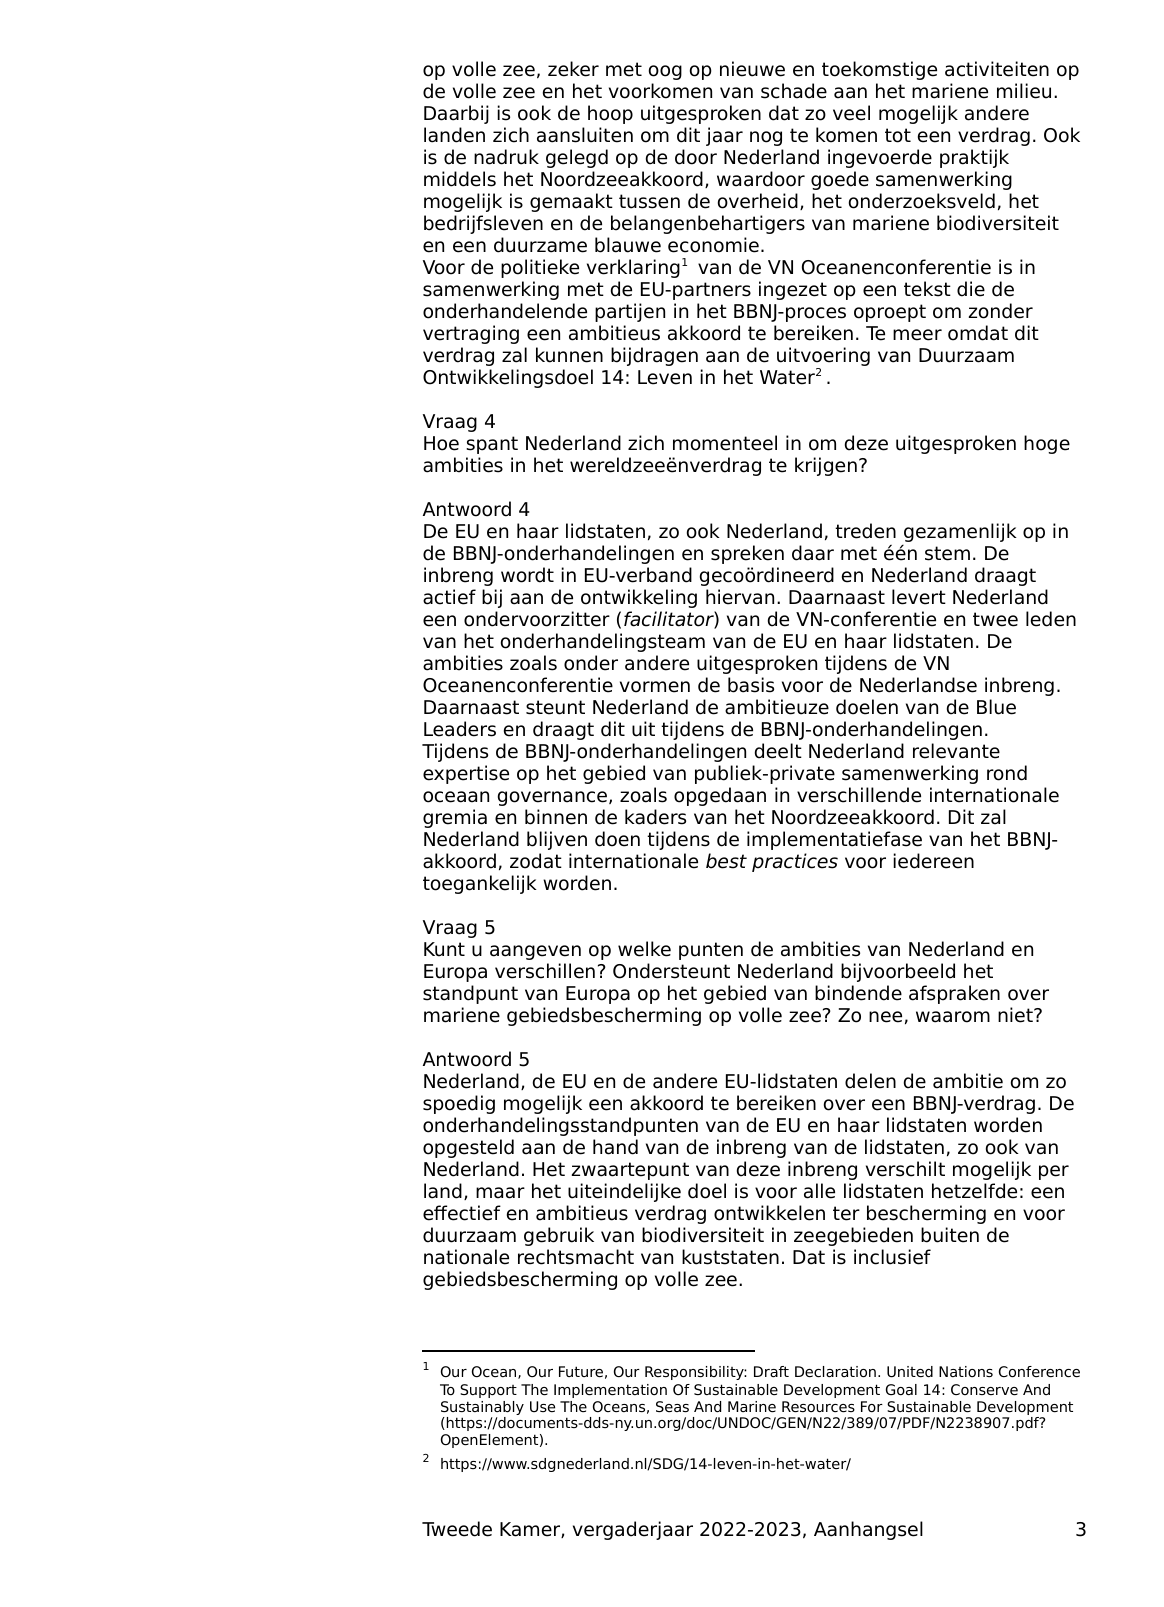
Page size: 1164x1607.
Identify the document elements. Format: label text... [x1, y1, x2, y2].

text Nederland, de EU en de andere EU-lidstaten delen de ambitie om zo spoedig mogelijk een akkoord te bereiken over een BBNJ-verdrag. De onderhandelingsstandpunten van de EU en haar lidstaten worden opgesteld aan de hand van de inbreng van de lidstaten, zo ook van Nederland. Het zwaartepunt van deze inbreng verschilt mogelijk per land, maar het uiteindelijke doel is voor alle lidstaten hetzelfde: een effectief en ambitieus verdrag ontwikkelen ter bescherming en voor duurzaam gebruik van biodiversiteit in zeegebieden buiten de nationale rechtsmacht van kuststaten. Dat is inclusief gebiedsbescherming op volle zee. [422, 1071, 1087, 1291]
text op volle zee, zeker met oog op nieuwe en toekomstige activiteiten op de volle zee en het voorkomen van schade aan het mariene milieu. Daarbij is ook de hoop uitgesproken dat zo veel mogelijk andere landen zich aansluiten om dit jaar nog te komen tot een verdrag. Ook is de nadruk gelegd op de door Nederland ingevoerde praktijk middels het Noordzeeakkoord, waardoor goede samenwerking mogelijk is gemaakt tussen de overheid, het onderzoeksveld, het bedrijfsleven en de belangenbehartigers van mariene biodiversiteit en een duurzame blauwe economie. [422, 59, 1087, 257]
text Kunt u aangeven op welke punten de ambities van Nederland en Europa verschillen? Ondersteunt Nederland bijvoorbeeld het standpunt van Europa op het gebied van bindende afspraken over mariene gebiedsbescherming op volle zee? Zo nee, waarom niet? [422, 939, 1087, 1027]
text Voor de politieke verklaring van de VN Oceanenconferentie is in samenwerking met de EU-partners ingezet op een tekst die de onderhandelende partijen in het BBNJ-proces oproept om zonder vertraging een ambitieus akkoord te bereiken. Te meer omdat dit verdrag zal kunnen bijdragen aan de uitvoering van Duurzaam Ontwikkelingsdoel 14: Leven in het Water. [422, 257, 1087, 389]
text Our Ocean, Our Future, Our Responsibility: Draft Declaration. United Nations Conference To Support The Implementation Of Sustainable Development Goal 14: Conserve And Sustainably Use The Oceans, Seas And Marine Resources For Sustainable Development (https://documents-dds-ny.un.org/doc/UNDOC/GEN/N22/389/07/PDF/N2238907.pdf?OpenElement). [422, 1360, 1087, 1449]
text Hoe spant Nederland zich momenteel in om deze uitgesproken hoge ambities in het wereldzeeënverdrag te krijgen? [422, 433, 1087, 477]
text De EU en haar lidstaten, zo ook Nederland, treden gezamenlijk op in de BBNJ-onderhandelingen en spreken daar met één stem. De inbreng wordt in EU-verband gecoördineerd en Nederland draagt actief bij aan de ontwikkeling hiervan. Daarnaast levert Nederland een ondervoorzitter (facilitator) van de VN-conferentie en twee leden van het onderhandelingsteam van de EU en haar lidstaten. De ambities zoals onder andere uitgesproken tijdens de VN Oceanenconferentie vormen de basis voor de Nederlandse inbreng. Daarnaast steunt Nederland de ambitieuze doelen van de Blue Leaders en draagt dit uit tijdens de BBNJ-onderhandelingen. [422, 521, 1087, 741]
text https://www.sdgnederland.nl/SDG/14-leven-in-het-water/ [422, 1452, 1087, 1474]
text Vraag 5 [422, 917, 1087, 939]
text Tijdens de BBNJ-onderhandelingen deelt Nederland relevante expertise op het gebied van publiek-private samenwerking rond oceaan governance, zoals opgedaan in verschillende internationale gremia en binnen de kaders van het Noordzeeakkoord. Dit zal Nederland blijven doen tijdens de implementatiefase van het BBNJ-akkoord, zodat internationale best practices voor iedereen toegankelijk worden. [422, 741, 1087, 895]
text Antwoord 4 [422, 499, 1087, 521]
text Vraag 4 [422, 411, 1087, 433]
text Antwoord 5 [422, 1049, 1087, 1071]
